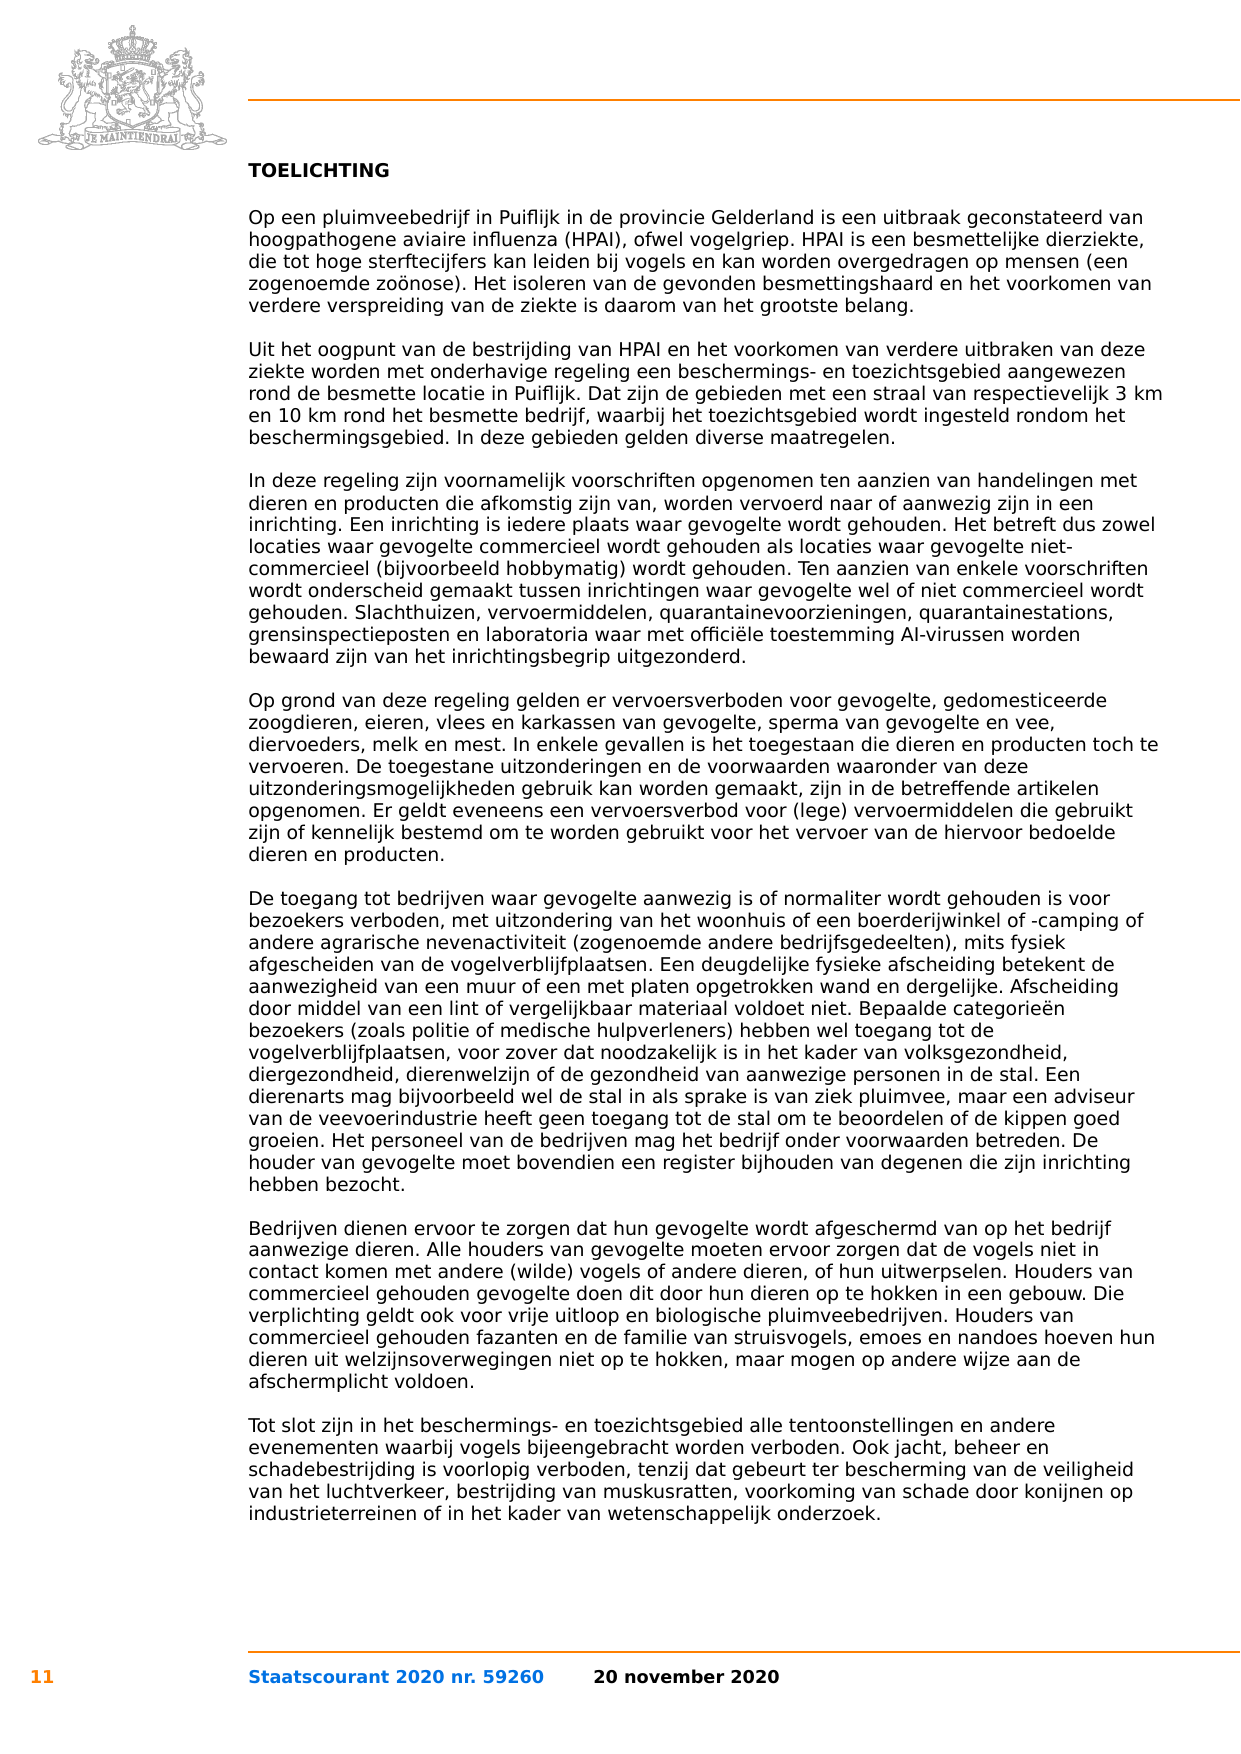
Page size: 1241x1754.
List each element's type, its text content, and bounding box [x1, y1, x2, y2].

text Op een pluimveebedrijf in Puiflijk in de provincie Gelderland is een uitbraak geconstateerd van hoogpathogene aviaire influenza (HPAI), ofwel vogelgriep. HPAI is een besmettelijke dierziekte, die tot hoge sterftecijfers kan leiden bij vogels en kan worden overgedragen op mensen (een zogenoemde zoönose). Het isoleren van de gevonden besmettingshaard en het voorkomen van verdere verspreiding van de ziekte is daarom van het grootste belang. [248, 207, 1163, 317]
picture [38, 25, 227, 150]
text Tot slot zijn in het beschermings- en toezichtsgebied alle tentoonstellingen en andere evenementen waarbij vogels bijeengebracht worden verboden. Ook jacht, beheer en schadebestrijding is voorlopig verboden, tenzij dat gebeurt ter bescherming van de veiligheid van het luchtverkeer, bestrijding van muskusratten, voorkoming van schade door konijnen op industrieterreinen of in het kader van wetenschappelijk onderzoek. [248, 1415, 1163, 1525]
text In deze regeling zijn voornamelijk voorschriften opgenomen ten aanzien van handelingen met dieren en producten die afkomstig zijn van, worden vervoerd naar of aanwezig zijn in een inrichting. Een inrichting is iedere plaats waar gevogelte wordt gehouden. Het betreft dus zowel locaties waar gevogelte commercieel wordt gehouden als locaties waar gevogelte niet-commercieel (bijvoorbeeld hobbymatig) wordt gehouden. Ten aanzien van enkele voorschriften wordt onderscheid gemaakt tussen inrichtingen waar gevogelte wel of niet commercieel wordt gehouden. Slachthuizen, vervoermiddelen, quarantainevoorzieningen, quarantainestations, grensinspectieposten en laboratoria waar met officiële toestemming AI-virussen worden bewaard zijn van het inrichtingsbegrip uitgezonderd. [248, 470, 1163, 668]
text Uit het oogpunt van de bestrijding van HPAI en het voorkomen van verdere uitbraken van deze ziekte worden met onderhavige regeling een beschermings- en toezichtsgebied aangewezen rond de besmette locatie in Puiflijk. Dat zijn de gebieden met een straal van respectievelijk 3 km en 10 km rond het besmette bedrijf, waarbij het toezichtsgebied wordt ingesteld rondom het beschermingsgebied. In deze gebieden gelden diverse maatregelen. [248, 339, 1163, 448]
subtitle TOELICHTING [248, 160, 1163, 182]
text De toegang tot bedrijven waar gevogelte aanwezig is of normaliter wordt gehouden is voor bezoekers verboden, met uitzondering van het woonhuis of een boerderijwinkel of -camping of andere agrarische nevenactiviteit (zogenoemde andere bedrijfsgedeelten), mits fysiek afgescheiden van de vogelverblijfplaatsen. Een deugdelijke fysieke afscheiding betekent de aanwezigheid van een muur of een met platen opgetrokken wand en dergelijke. Afscheiding door middel van een lint of vergelijkbaar materiaal voldoet niet. Bepaalde categorieën bezoekers (zoals politie of medische hulpverleners) hebben wel toegang tot de vogelverblijfplaatsen, voor zover dat noodzakelijk is in het kader van volksgezondheid, diergezondheid, dierenwelzijn of de gezondheid van aanwezige personen in de stal. Een dierenarts mag bijvoorbeeld wel de stal in als sprake is van ziek pluimvee, maar een adviseur van de veevoerindustrie heeft geen toegang tot de stal om te beoordelen of de kippen goed groeien. Het personeel van de bedrijven mag het bedrijf onder voorwaarden betreden. De houder van gevogelte moet bovendien een register bijhouden van degenen die zijn inrichting hebben bezocht. [248, 888, 1163, 1196]
text Op grond van deze regeling gelden er vervoersverboden voor gevogelte, gedomesticeerde zoogdieren, eieren, vlees en karkassen van gevogelte, sperma van gevogelte en vee, diervoeders, melk en mest. In enkele gevallen is het toegestaan die dieren en producten toch te vervoeren. De toegestane uitzonderingen en de voorwaarden waaronder van deze uitzonderingsmogelijkheden gebruik kan worden gemaakt, zijn in de betreffende artikelen opgenomen. Er geldt eveneens een vervoersverbod voor (lege) vervoermiddelen die gebruikt zijn of kennelijk bestemd om te worden gebruikt voor het vervoer van de hiervoor bedoelde dieren en producten. [248, 690, 1163, 866]
text Bedrijven dienen ervoor te zorgen dat hun gevogelte wordt afgeschermd van op het bedrijf aanwezige dieren. Alle houders van gevogelte moeten ervoor zorgen dat de vogels niet in contact komen met andere (wilde) vogels of andere dieren, of hun uitwerpselen. Houders van commercieel gehouden gevogelte doen dit door hun dieren op te hokken in een gebouw. Die verplichting geldt ook voor vrije uitloop en biologische pluimveebedrijven. Houders van commercieel gehouden fazanten en de familie van struisvogels, emoes en nandoes hoeven hun dieren uit welzijnsoverwegingen niet op te hokken, maar mogen op andere wijze aan de afschermplicht voldoen. [248, 1217, 1163, 1393]
